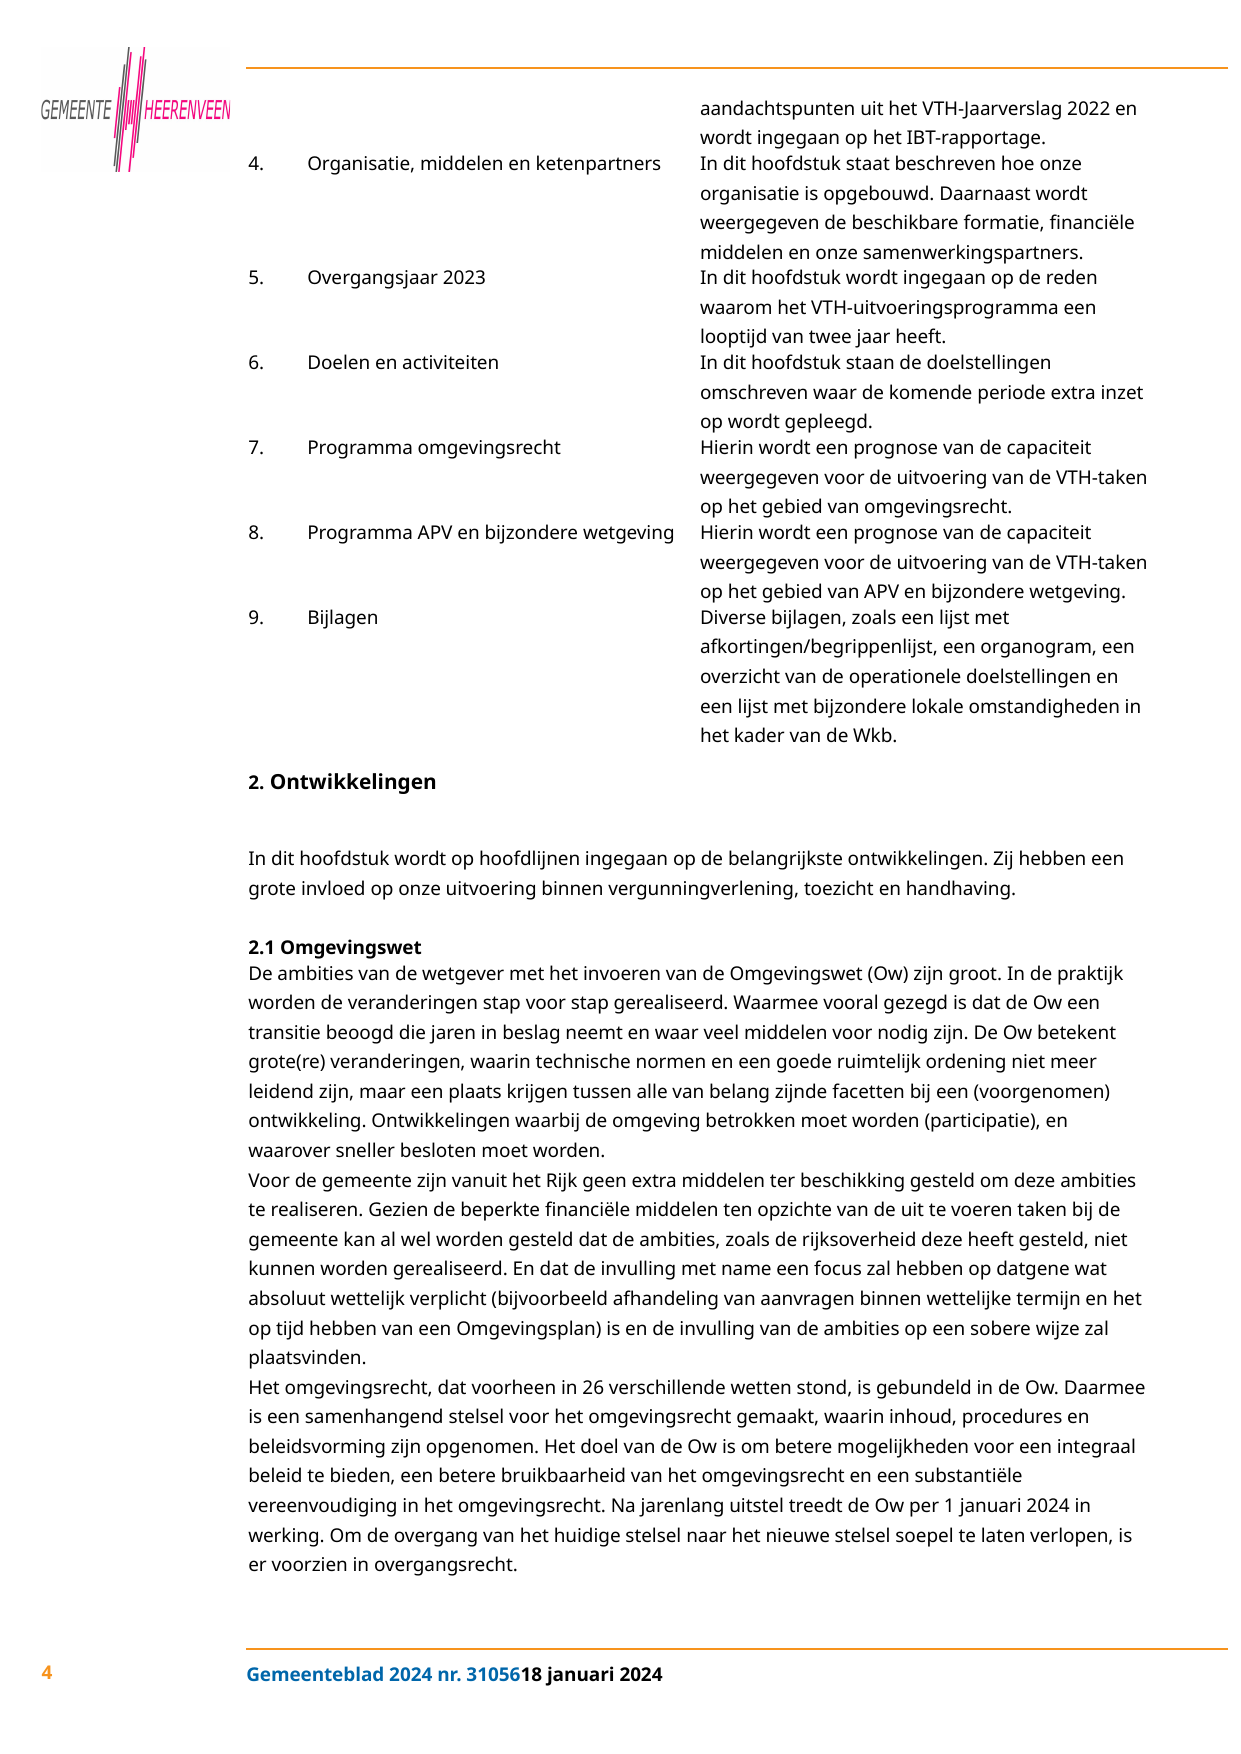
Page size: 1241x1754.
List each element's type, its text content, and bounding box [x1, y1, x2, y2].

table_cell [248, 95, 700, 150]
table_cell Overgangsjaar 2023 [248, 265, 700, 349]
table_cell aandachtspunten uit het VTH-Jaarverslag 2022 en wordt ingegaan op het IBT-rapportage. [700, 95, 1152, 150]
text In dit hoofdstuk wordt op hoofdlijnen ingegaan op de belangrijkste ontwikkelingen. Zij hebben een grote invloed op onze uitvoering binnen vergunningverlening, toezicht en handhaving. [248, 845, 1152, 901]
picture [41, 47, 231, 172]
text De ambities van de wetgever met het invoeren van de Omgevingswet (Ow) zijn groot. In de praktijk worden de veranderingen stap voor stap gerealiseerd. Waarmee vooral gezegd is dat de Ow een transitie beoogd die jaren in beslag neemt en waar veel middelen voor nodig zijn. De Ow betekent grote(re) veranderingen, waarin technische normen en een goede ruimtelijk ordening niet meer leidend zijn, maar een plaats krijgen tussen alle van belang zijnde facetten bij een (voorgenomen) ontwikkeling. Ontwikkelingen waarbij de omgeving betrokken moet worden (participatie), en waarover sneller besloten moet worden. [248, 960, 1152, 1163]
text 2. Ontwikkelingen [248, 767, 1152, 796]
table_cell In dit hoofdstuk wordt ingegaan op de reden waarom het VTH-uitvoeringsprogramma een looptijd van twee jaar heeft. [700, 265, 1152, 349]
table_cell Hierin wordt een prognose van de capaciteit weergegeven voor de uitvoering van de VTH-taken op het gebied van APV en bijzondere wetgeving. [700, 519, 1152, 604]
table_cell Doelen en activiteiten [248, 350, 700, 434]
table_cell Bijlagen [248, 604, 700, 748]
text 2.1 Omgevingswet [248, 934, 1152, 960]
table_cell In dit hoofdstuk staan de doelstellingen omschreven waar de komende periode extra inzet op wordt gepleegd. [700, 350, 1152, 434]
table_cell Programma omgevingsrecht [248, 434, 700, 519]
table_cell Hierin wordt een prognose van de capaciteit weergegeven voor de uitvoering van de VTH-taken op het gebied van omgevingsrecht. [700, 434, 1152, 519]
table_cell Organisatie, middelen en ketenpartners [248, 150, 700, 264]
table_cell Programma APV en bijzondere wetgeving [248, 519, 700, 604]
table_cell In dit hoofdstuk staat beschreven hoe onze organisatie is opgebouwd. Daarnaast wordt weergegeven de beschikbare formatie, financiële middelen en onze samenwerkingspartners. [700, 150, 1152, 264]
text Voor de gemeente zijn vanuit het Rijk geen extra middelen ter beschikking gesteld om deze ambities te realiseren. Gezien de beperkte financiële middelen ten opzichte van de uit te voeren taken bij de gemeente kan al wel worden gesteld dat de ambities, zoals de rijksoverheid deze heeft gesteld, niet kunnen worden gerealiseerd. En dat de invulling met name een focus zal hebben op datgene wat absoluut wettelijk verplicht (bijvoorbeeld afhandeling van aanvragen binnen wettelijke termijn en het op tijd hebben van een Omgevingsplan) is en de invulling van de ambities op een sobere wijze zal plaatsvinden. [248, 1167, 1152, 1370]
text Het omgevingsrecht, dat voorheen in 26 verschillende wetten stond, is gebundeld in de Ow. Daarmee is een samenhangend stelsel voor het omgevingsrecht gemaakt, waarin inhoud, procedures en beleidsvorming zijn opgenomen. Het doel van de Ow is om betere mogelijkheden voor een integraal beleid te bieden, een betere bruikbaarheid van het omgevingsrecht en een substantiële vereenvoudiging in het omgevingsrecht. Na jarenlang uitstel treedt de Ow per 1 januari 2024 in werking. Om de overgang van het huidige stelsel naar het nieuwe stelsel soepel te laten verlopen, is er voorzien in overgangsrecht. [248, 1374, 1152, 1577]
table_cell Diverse bijlagen, zoals een lijst met afkortingen/begrippenlijst, een organogram, een overzicht van de operationele doelstellingen en een lijst met bijzondere lokale omstandigheden in het kader van de Wkb. [700, 604, 1152, 748]
